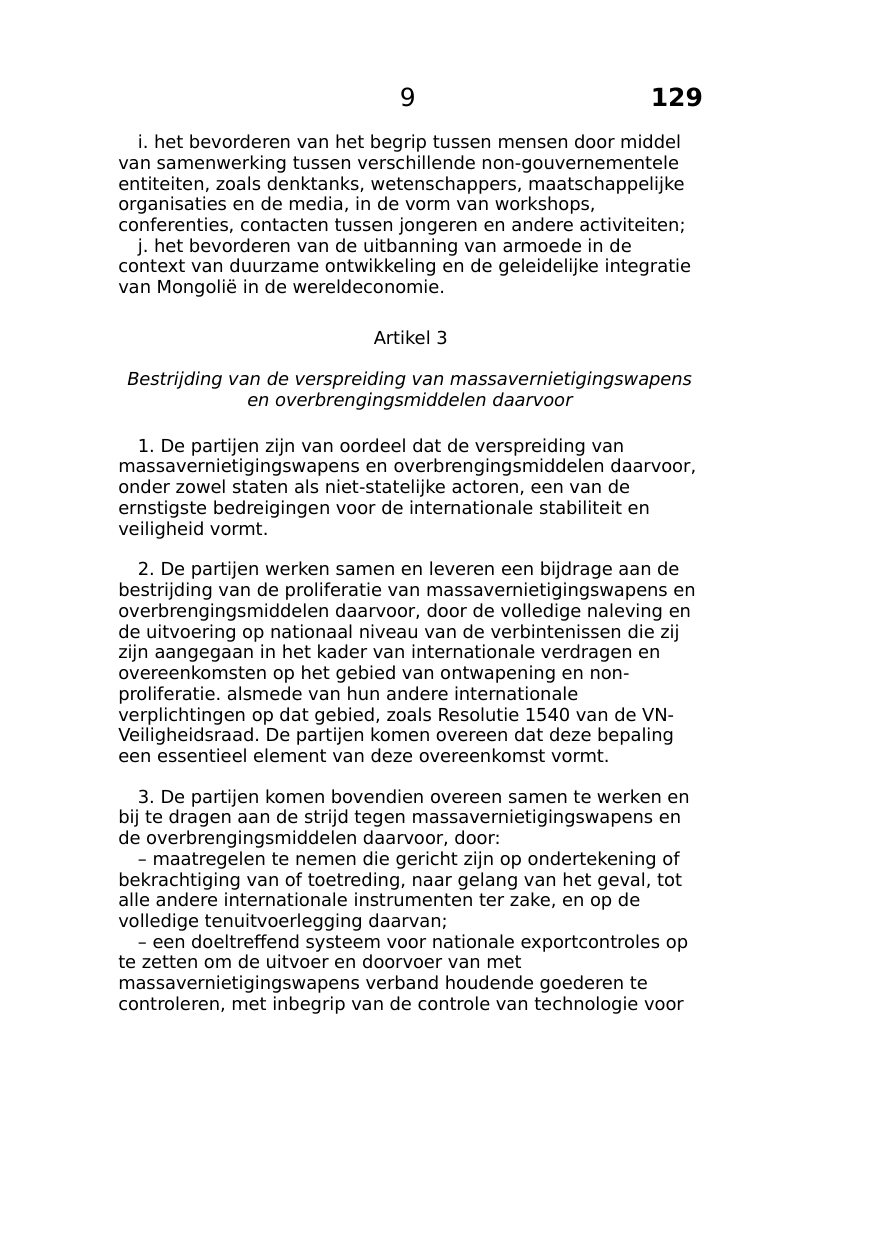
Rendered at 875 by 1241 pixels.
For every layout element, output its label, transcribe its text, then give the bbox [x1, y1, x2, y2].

text i. het bevorderen van het begrip tussen mensen door middel van samenwerking tussen verschillende non-gouvernementele entiteiten, zoals denktanks, wetenschappers, maatschappelijke organisaties en de media, in de vorm van workshops, conferenties, contacten tussen jongeren en andere activiteiten; [118, 132, 703, 236]
subtitle Artikel 3 Bestrijding van de verspreiding van massavernietigingswapens en overbrengingsmiddelen daarvoor [118, 328, 703, 411]
text 2. De partijen werken samen en leveren een bijdrage aan de bestrijding van de proliferatie van massavernietigingswapens en overbrengingsmiddelen daarvoor, door de volledige naleving en de uitvoering op nationaal niveau van de verbintenissen die zij zijn aangegaan in het kader van internationale verdragen en overeenkomsten op het gebied van ontwapening en non-proliferatie. alsmede van hun andere internationale verplichtingen op dat gebied, zoals Resolutie 1540 van de VN-Veiligheidsraad. De partijen komen overeen dat deze bepaling een essentieel element van deze overeenkomst vormt. [118, 559, 703, 767]
text 3. De partijen komen bovendien overeen samen te werken en bij te dragen aan de strijd tegen massavernietigingswapens en de overbrengingsmiddelen daarvoor, door: [118, 787, 703, 849]
text – een doeltreffend systeem voor nationale exportcontroles op te zetten om de uitvoer en doorvoer van met massavernietigingswapens verband houdende goederen te controleren, met inbegrip van de controle van technologie voor [118, 932, 703, 1014]
text 1. De partijen zijn van oordeel dat de verspreiding van massavernietigingswapens en overbrengingsmiddelen daarvoor, onder zowel staten als niet-statelijke actoren, een van de ernstigste bedreigingen voor de internationale stabiliteit en veiligheid vormt. [118, 436, 703, 539]
text – maatregelen te nemen die gericht zijn op ondertekening of bekrachtiging van of toetreding, naar gelang van het geval, tot alle andere internationale instrumenten ter zake, en op de volledige tenuitvoerlegging daarvan; [118, 849, 703, 932]
text j. het bevorderen van de uitbanning van armoede in de context van duurzame ontwikkeling en de geleidelijke integratie van Mongolië in de wereldeconomie. [118, 236, 703, 298]
